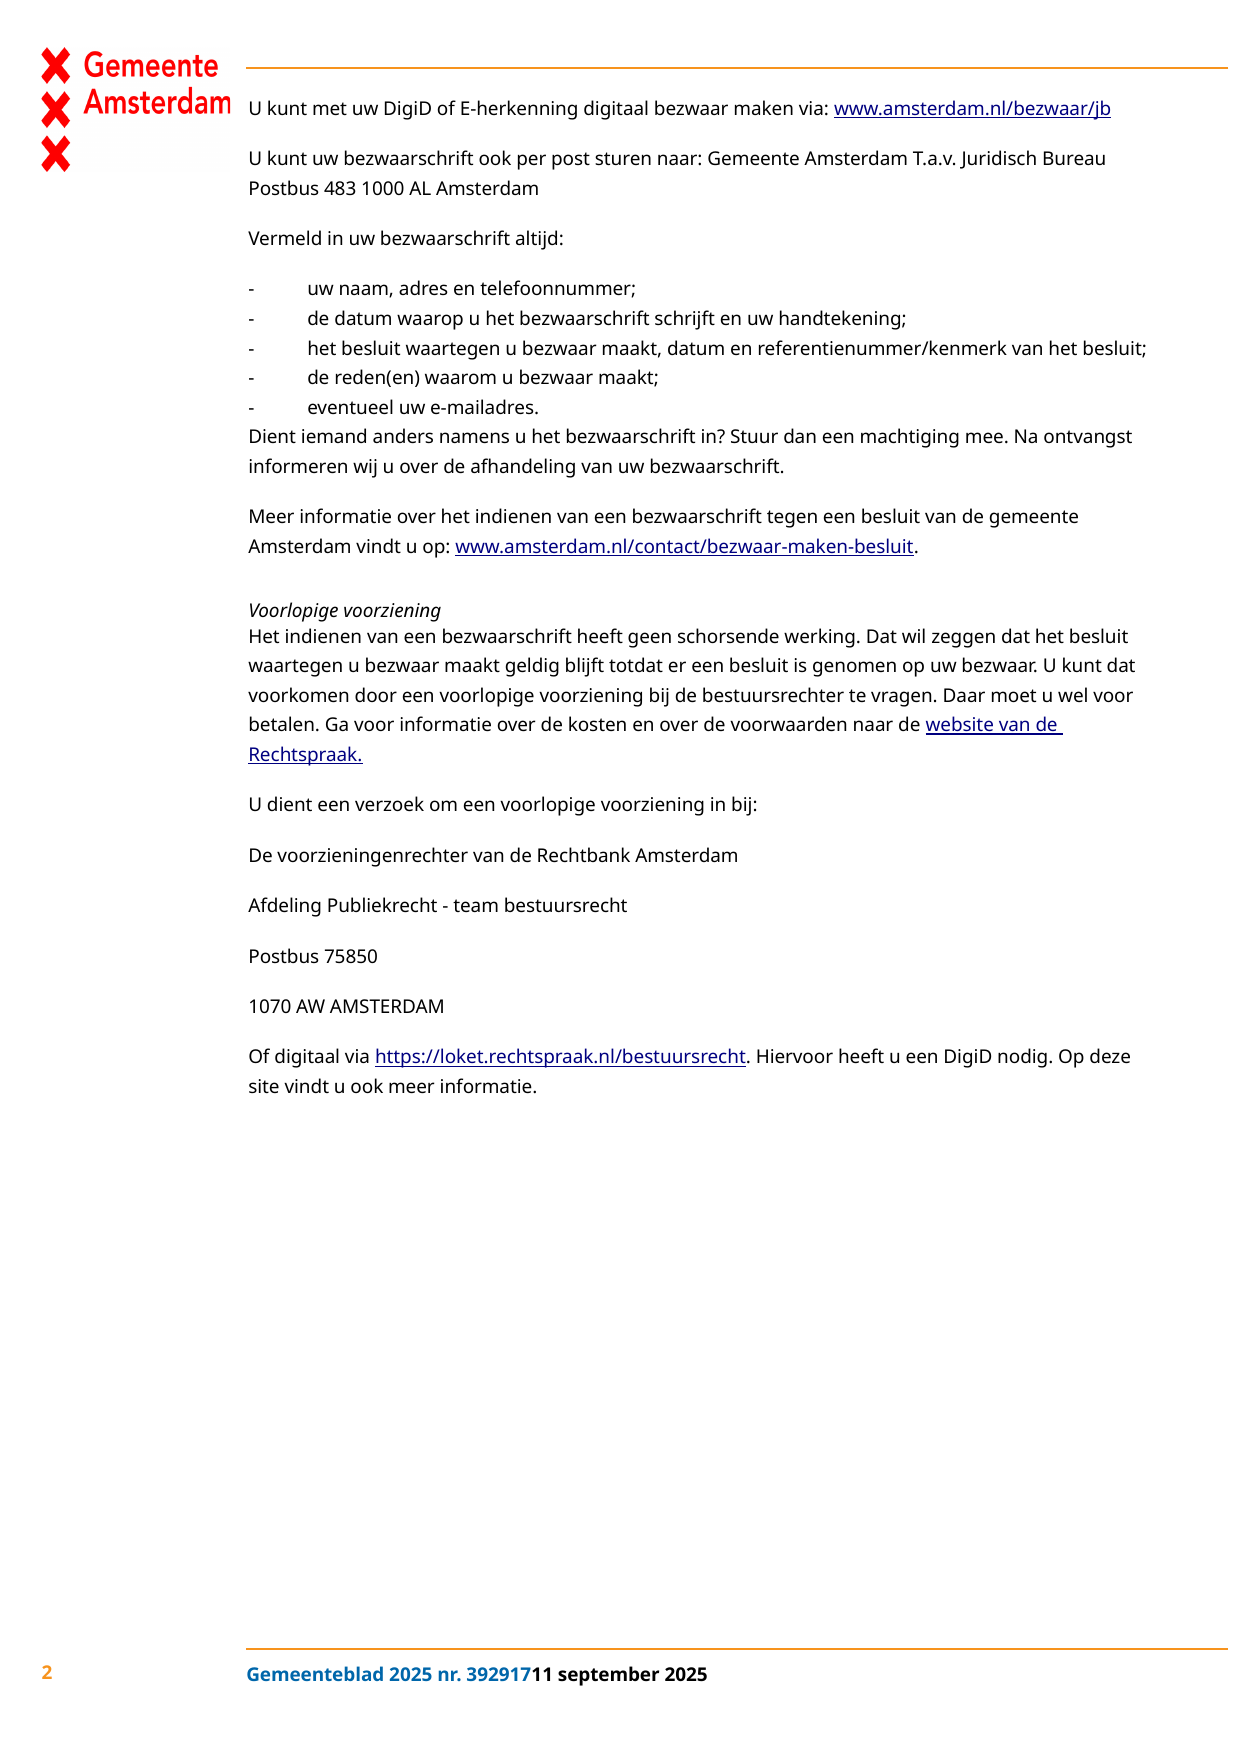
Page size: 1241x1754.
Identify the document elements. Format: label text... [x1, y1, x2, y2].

text U kunt uw bezwaarschrift ook per post sturen naar: Gemeente Amsterdam T.a.v. Juridisch Bureau Postbus 483 1000 AL Amsterdam [248, 145, 1152, 201]
text Dient iemand anders namens u het bezwaarschrift in? Stuur dan een machtiging mee. Na ontvangst informeren wij u over de afhandeling van uw bezwaarschrift. [248, 423, 1152, 479]
text Of digitaal via https://loket.rechtspraak.nl/bestuursrecht. Hiervoor heeft u een DigiD nodig. Op deze site vindt u ook meer informatie. [248, 1044, 1152, 1099]
list de reden(en) waarom u bezwaar maakt; [248, 364, 1152, 390]
text Postbus 75850 [248, 943, 1152, 968]
picture [41, 47, 231, 172]
text U kunt met uw DigiD of E-herkenning digitaal bezwaar maken via: www.amsterdam.nl/bezwaar/jb [248, 95, 1152, 121]
text Vermeld in uw bezwaarschrift altijd: [248, 225, 1152, 251]
text Afdeling Publiekrecht - team bestuursrecht [248, 892, 1152, 918]
text De voorzieningenrechter van de Rechtbank Amsterdam [248, 842, 1152, 868]
text Meer informatie over het indienen van een bezwaarschrift tegen een besluit van de gemeente Amsterdam vindt u op: www.amsterdam.nl/contact/bezwaar-maken-besluit. [248, 503, 1152, 559]
text Voorlopige voorziening [248, 597, 1152, 623]
list eventueel uw e-mailadres. [248, 394, 1152, 420]
list het besluit waartegen u bezwaar maakt, datum en referentienummer/kenmerk van het besluit; [248, 335, 1152, 361]
list de datum waarop u het bezwaarschrift schrijft en uw handtekening; [248, 305, 1152, 331]
text U dient een verzoek om een voorlopige voorziening in bij: [248, 792, 1152, 817]
text 1070 AW AMSTERDAM [248, 993, 1152, 1019]
text Het indienen van een bezwaarschrift heeft geen schorsende werking. Dat wil zeggen dat het besluit waartegen u bezwaar maakt geldig blijft totdat er een besluit is genomen op uw bezwaar. U kunt dat voorkomen door een voorlopige voorziening bij de bestuursrechter te vragen. Daar moet u wel voor betalen. Ga voor informatie over de kosten en over de voorwaarden naar de website van de Rechtspraak. [248, 623, 1152, 767]
list uw naam, adres en telefoonnummer; [248, 276, 1152, 301]
